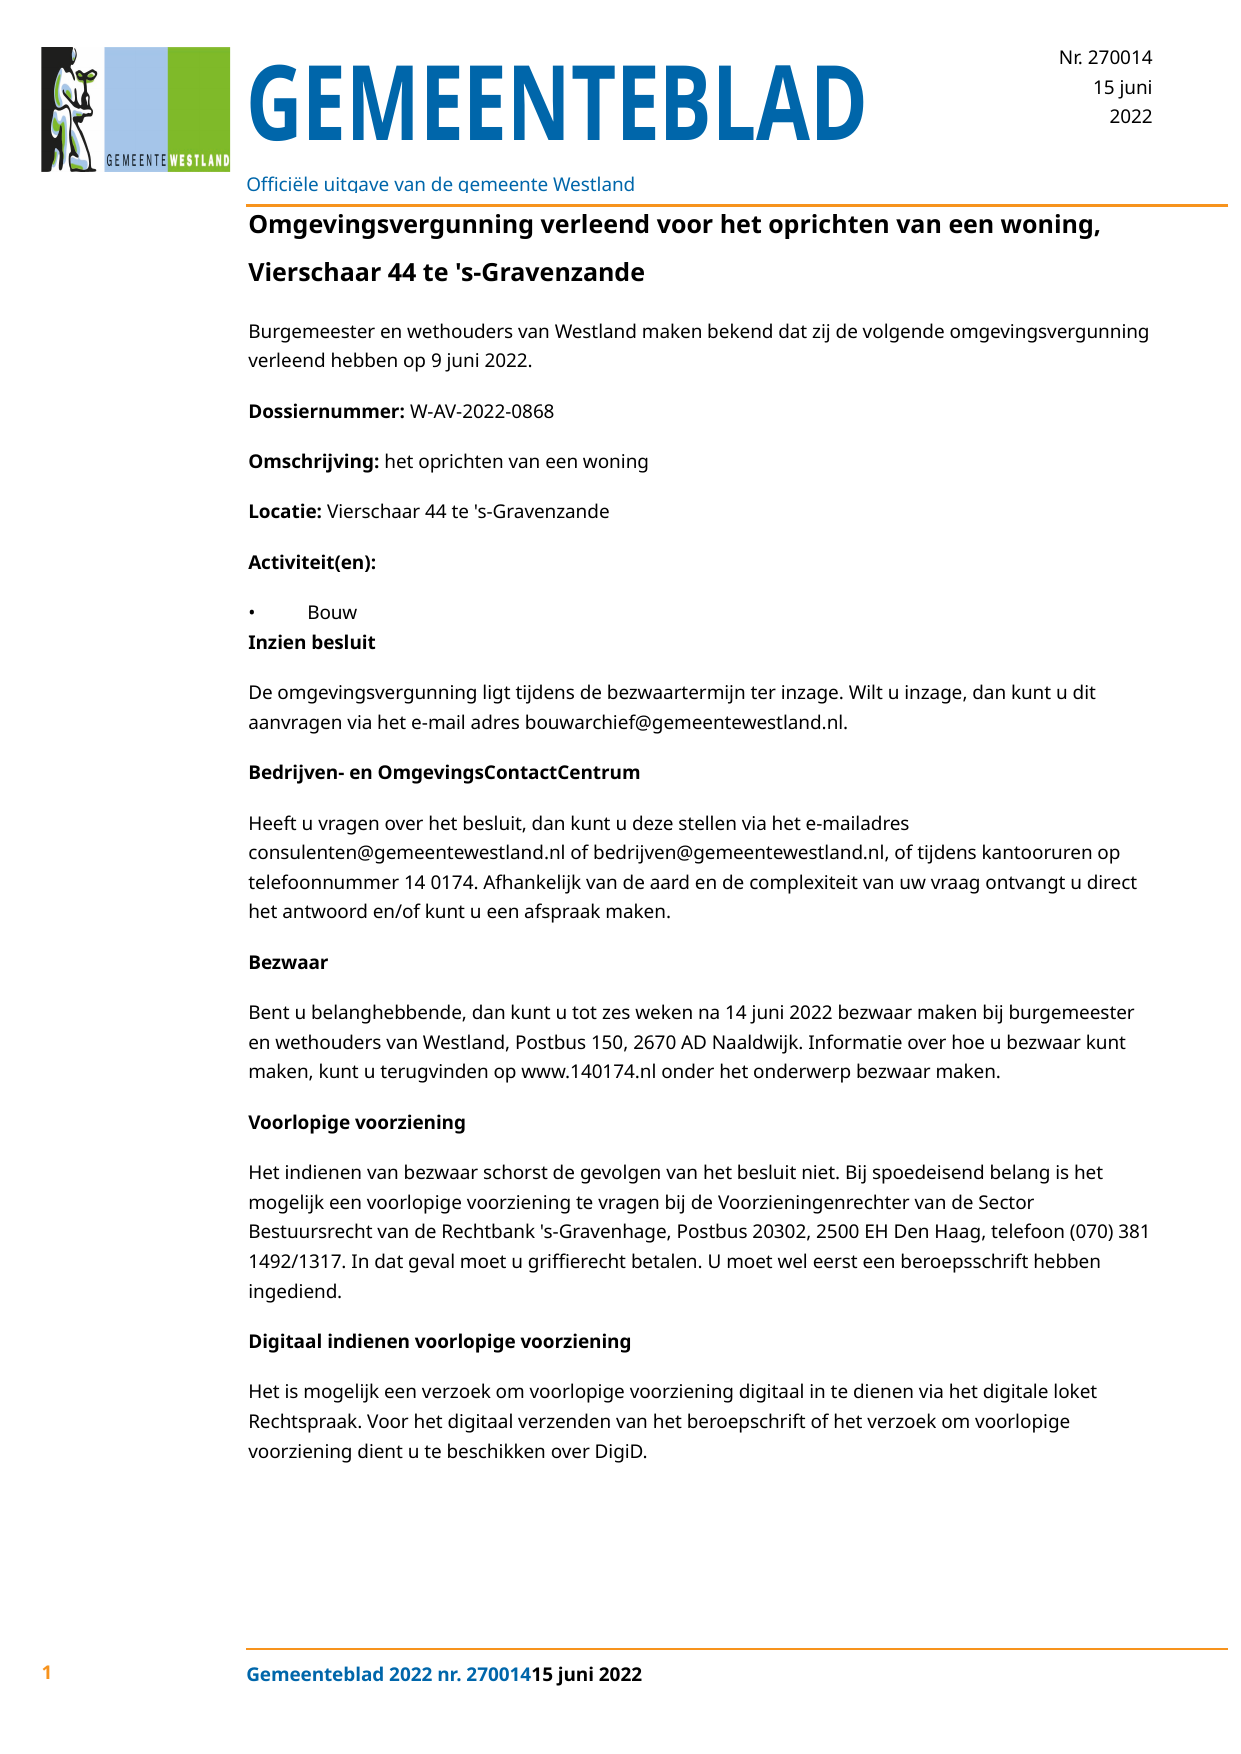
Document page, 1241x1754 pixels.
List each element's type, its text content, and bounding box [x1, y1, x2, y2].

text Activiteit(en): [248, 549, 1152, 575]
text Locatie: Vierschaar 44 te 's-Gravenzande [248, 499, 1152, 524]
picture [41, 47, 231, 172]
text Heeft u vragen over het besluit, dan kunt u deze stellen via het e-mailadres consulenten@gemeentewestland.nl of bedrijven@gemeentewestland.nl, of tijdens kantooruren op telefoonnummer 14 0174. Afhankelijk van de aard en de complexiteit van uw vraag ontvangt u direct het antwoord en/of kunt u een afspraak maken. [248, 810, 1152, 924]
text Omschrijving: het oprichten van een woning [248, 448, 1152, 474]
text Burgemeester en wethouders van Westland maken bekend dat zij de volgende omgevingsvergunning verleend hebben op 9 juni 2022. [248, 318, 1152, 373]
text Bezwaar [248, 949, 1152, 975]
text Het indienen van bezwaar schorst de gevolgen van het besluit niet. Bij spoedeisend belang is het mogelijk een voorlopige voorziening te vragen bij de Voorzieningenrechter van de Sector Bestuursrecht van de Rechtbank 's-Gravenhage, Postbus 20302, 2500 EH Den Haag, telefoon (070) 381 1492/1317. In dat geval moet u griffierecht betalen. U moet wel eerst een beroepsschrift hebben ingediend. [248, 1159, 1152, 1304]
text Bedrijven- en OmgevingsContactCentrum [248, 759, 1152, 785]
text Dossiernummer: W-AV-2022-0868 [248, 398, 1152, 424]
text De omgevingsvergunning ligt tijdens de bezwaartermijn ter inzage. Wilt u inzage, dan kunt u dit aanvragen via het e-mail adres bouwarchief@gemeentewestland.nl. [248, 679, 1152, 735]
text Bent u belanghebbende, dan kunt u tot zes weken na 14 juni 2022 bezwaar maken bij burgemeester en wethouders van Westland, Postbus 150, 2670 AD Naaldwijk. Informatie over hoe u bezwaar kunt maken, kunt u terugvinden op www.140174.nl onder het onderwerp bezwaar maken. [248, 999, 1152, 1084]
text Omgevingsvergunning verleend voor het oprichten van een woning, Vierschaar 44 te 's-Gravenzande [248, 207, 1152, 288]
text Digitaal indienen voorlopige voorziening [248, 1328, 1152, 1354]
text Het is mogelijk een verzoek om voorlopige voorziening digitaal in te dienen via het digitale loket Rechtspraak. Voor het digitaal verzenden van het beroepschrift of het verzoek om voorlopige voorziening dient u te beschikken over DigiD. [248, 1379, 1152, 1464]
text Inzien besluit [248, 629, 1152, 655]
list Bouw [248, 599, 1152, 625]
text Voorlopige voorziening [248, 1109, 1152, 1135]
